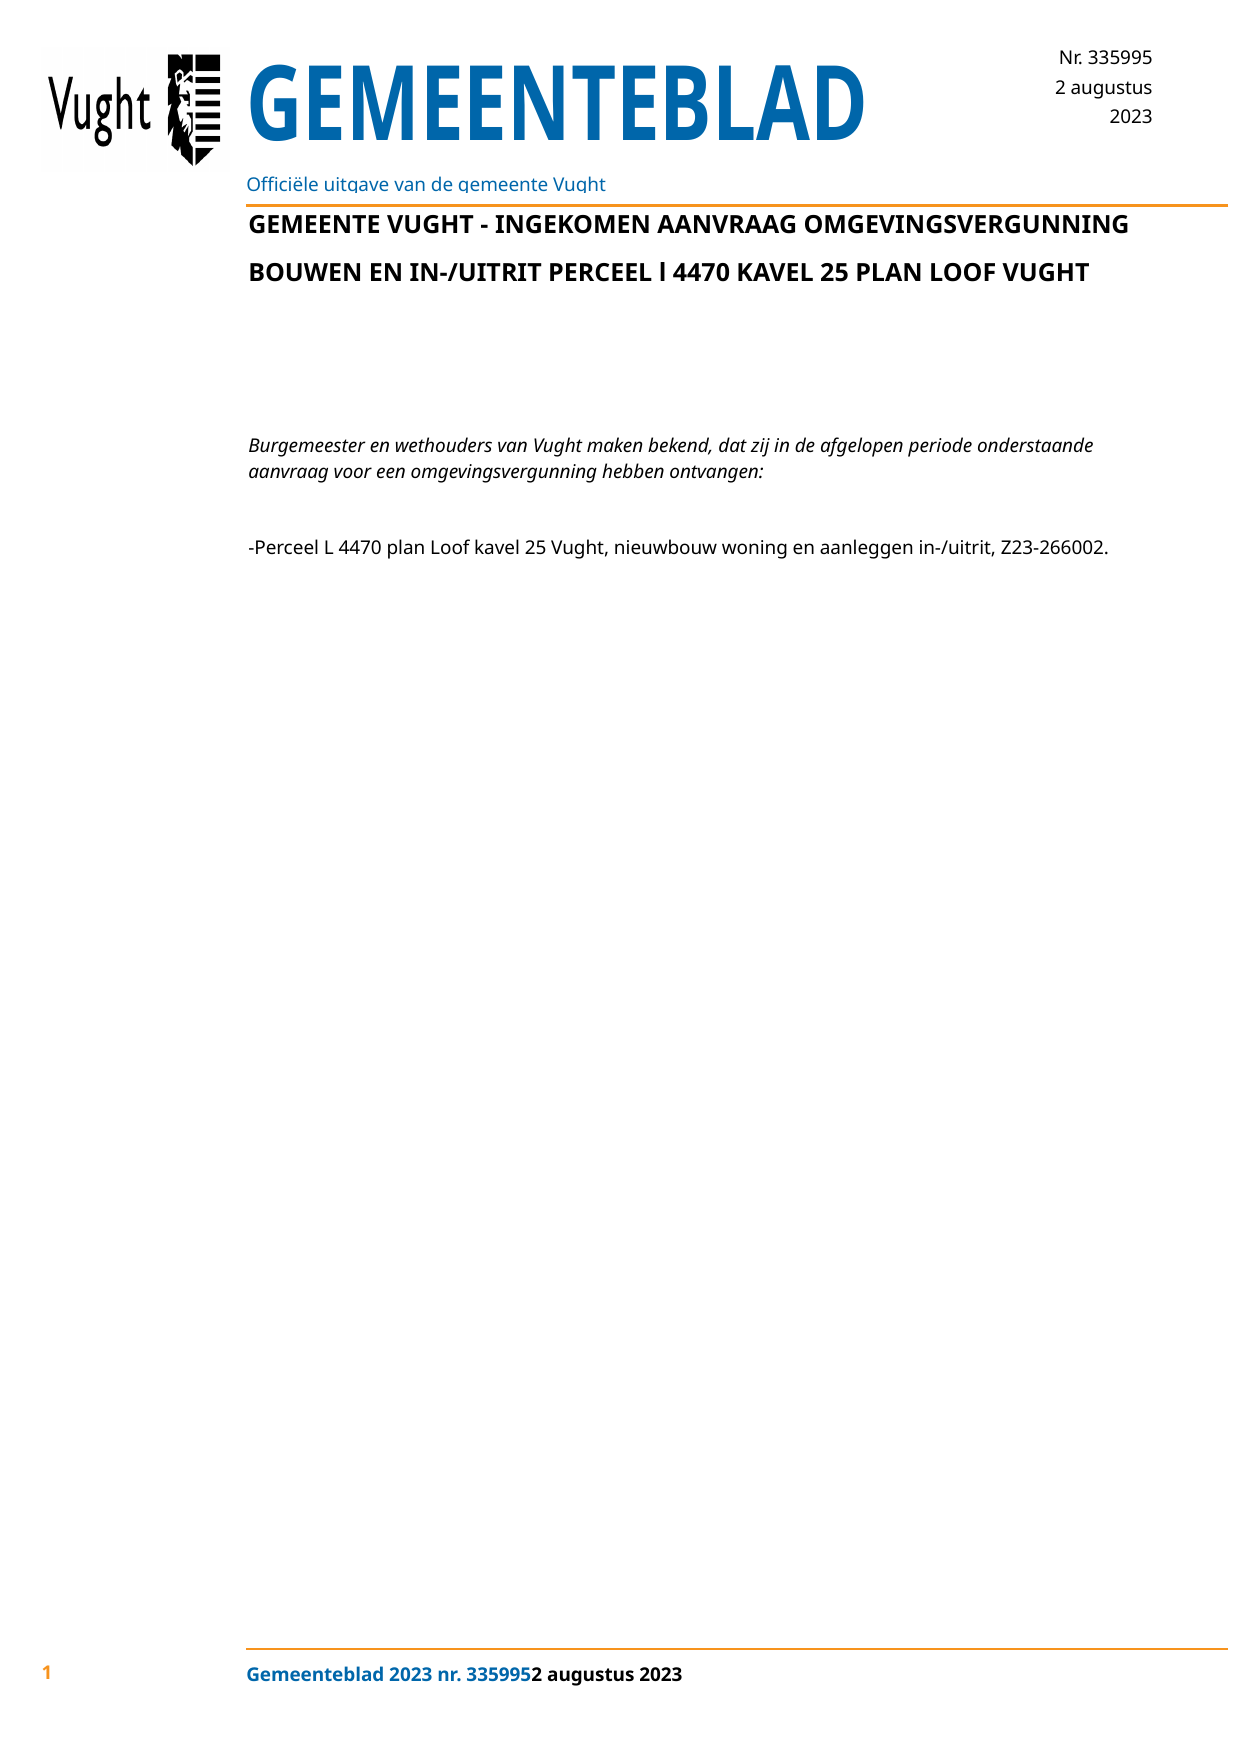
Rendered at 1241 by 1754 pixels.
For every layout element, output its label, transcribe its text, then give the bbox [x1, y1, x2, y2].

text -Perceel L 4470 plan Loof kavel 25 Vught, nieuwbouw woning en aanleggen in-/uitrit, Z23-266002. [248, 534, 1152, 560]
text GEMEENTE VUGHT - INGEKOMEN AANVRAAG OMGEVINGSVERGUNNING BOUWEN EN IN-/UITRIT PERCEEL l 4470 KAVEL 25 PLAN LOOF VUGHT [248, 207, 1152, 288]
text Burgemeester en wethouders van Vught maken bekend, dat zij in de afgelopen periode onderstaande aanvraag voor een omgevingsvergunning hebben ontvangen: [248, 432, 1152, 484]
picture [41, 47, 231, 172]
